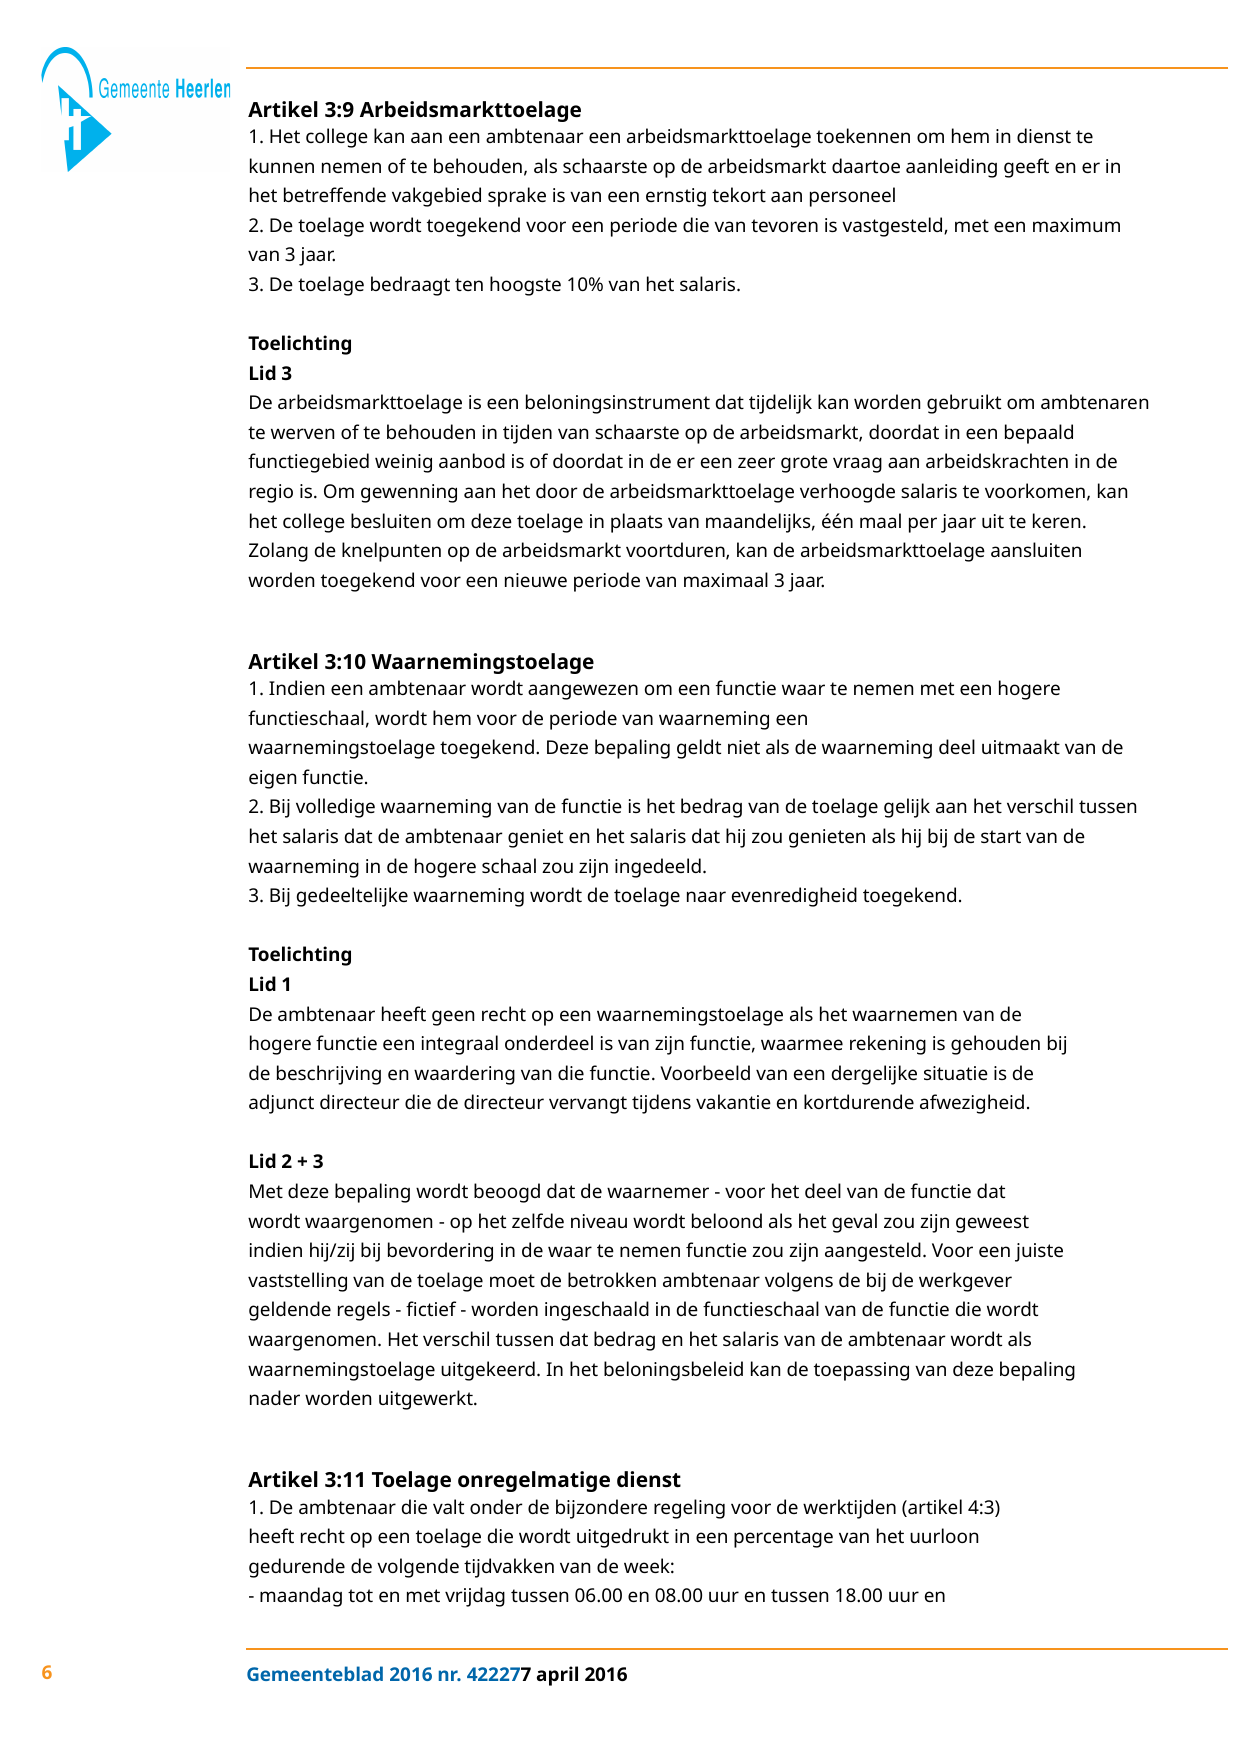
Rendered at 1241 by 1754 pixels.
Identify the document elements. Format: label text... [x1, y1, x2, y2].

text geldende regels - fictief - worden ingeschaald in de functieschaal van de functie die wordt [248, 1297, 1152, 1322]
text Lid 1 [248, 971, 1152, 997]
text 2. Bij volledige waarneming van de functie is het bedrag van de toelage gelijk aan het verschil tussen het salaris dat de ambtenaar geniet en het salaris dat hij zou genieten als hij bij de start van de waarneming in de hogere schaal zou zijn ingedeeld. [248, 794, 1152, 879]
text Lid 3 [248, 360, 1152, 386]
text - maandag tot en met vrijdag tussen 06.00 en 08.00 uur en tussen 18.00 uur en [248, 1583, 1152, 1608]
picture [41, 47, 58, 70]
text 1. Indien een ambtenaar wordt aangewezen om een functie waar te nemen met een hogere functieschaal, wordt hem voor de periode van waarneming een [248, 675, 1152, 731]
text Artikel 3:11 Toelage onregelmatige dienst [248, 1465, 1152, 1494]
text Lid 2 + 3 [248, 1149, 1152, 1174]
text waargenomen. Het verschil tussen dat bedrag en het salaris van de ambtenaar wordt als [248, 1326, 1152, 1352]
text 1. Het college kan aan een ambtenaar een arbeidsmarkttoelage toekennen om hem in dienst te kunnen nemen of te behouden, als schaarste op de arbeidsmarkt daartoe aanleiding geeft en er in het betreffende vakgebied sprake is van een ernstig tekort aan personeel [248, 123, 1152, 208]
text 1. De ambtenaar die valt onder de bijzondere regeling voor de werktijden (artikel 4:3) [248, 1494, 1152, 1519]
text Toelichting [248, 330, 1152, 356]
text waarnemingstoelage toegekend. Deze bepaling geldt niet als de waarneming deel uitmaakt van de eigen functie. [248, 734, 1152, 790]
text 3. Bij gedeeltelijke waarneming wordt de toelage naar evenredigheid toegekend. [248, 882, 1152, 908]
text 3. De toelage bedraagt ten hoogste 10% van het salaris. [248, 271, 1152, 297]
text 2. De toelage wordt toegekend voor een periode die van tevoren is vastgesteld, met een maximum van 3 jaar. [248, 212, 1152, 267]
text hogere functie een integraal onderdeel is van zijn functie, waarmee rekening is gehouden bij [248, 1030, 1152, 1056]
text heeft recht op een toelage die wordt uitgedrukt in een percentage van het uurloon [248, 1523, 1152, 1549]
text Met deze bepaling wordt beoogd dat de waarnemer - voor het deel van de functie dat [248, 1178, 1152, 1204]
text Artikel 3:9 Arbeidsmarkttoelage [248, 95, 1152, 123]
text waarnemingstoelage uitgekeerd. In het beloningsbeleid kan de toepassing van deze bepaling [248, 1356, 1152, 1382]
picture [41, 47, 231, 172]
text gedurende de volgende tijdvakken van de week: [248, 1553, 1152, 1579]
text De ambtenaar heeft geen recht op een waarnemingstoelage als het waarnemen van de [248, 1001, 1152, 1027]
text de beschrijving en waardering van die functie. Voorbeeld van een dergelijke situatie is de [248, 1060, 1152, 1086]
text nader worden uitgewerkt. [248, 1385, 1152, 1411]
text Artikel 3:10 Waarnemingstoelage [248, 647, 1152, 675]
text adjunct directeur die de directeur vervangt tijdens vakantie en kortdurende afwezigheid. [248, 1089, 1152, 1115]
text vaststelling van de toelage moet de betrokken ambtenaar volgens de bij de werkgever [248, 1267, 1152, 1293]
text indien hij/zij bij bevordering in de waar te nemen functie zou zijn aangesteld. Voor een juiste [248, 1237, 1152, 1263]
text De arbeidsmarkttoelage is een beloningsinstrument dat tijdelijk kan worden gebruikt om ambtenaren te werven of te behouden in tijden van schaarste op de arbeidsmarkt, doordat in een bepaald functiegebied weinig aanbod is of doordat in de er een zeer grote vraag aan arbeidskrachten in de regio is. Om gewenning aan het door de arbeidsmarkttoelage verhoogde salaris te voorkomen, kan het college besluiten om deze toelage in plaats van maandelijks, één maal per jaar uit te keren. Zolang de knelpunten op de arbeidsmarkt voortduren, kan de arbeidsmarkttoelage aansluiten worden toegekend voor een nieuwe periode van maximaal 3 jaar. [248, 389, 1152, 593]
text wordt waargenomen - op het zelfde niveau wordt beloond als het geval zou zijn geweest [248, 1208, 1152, 1234]
text Toelichting [248, 942, 1152, 967]
